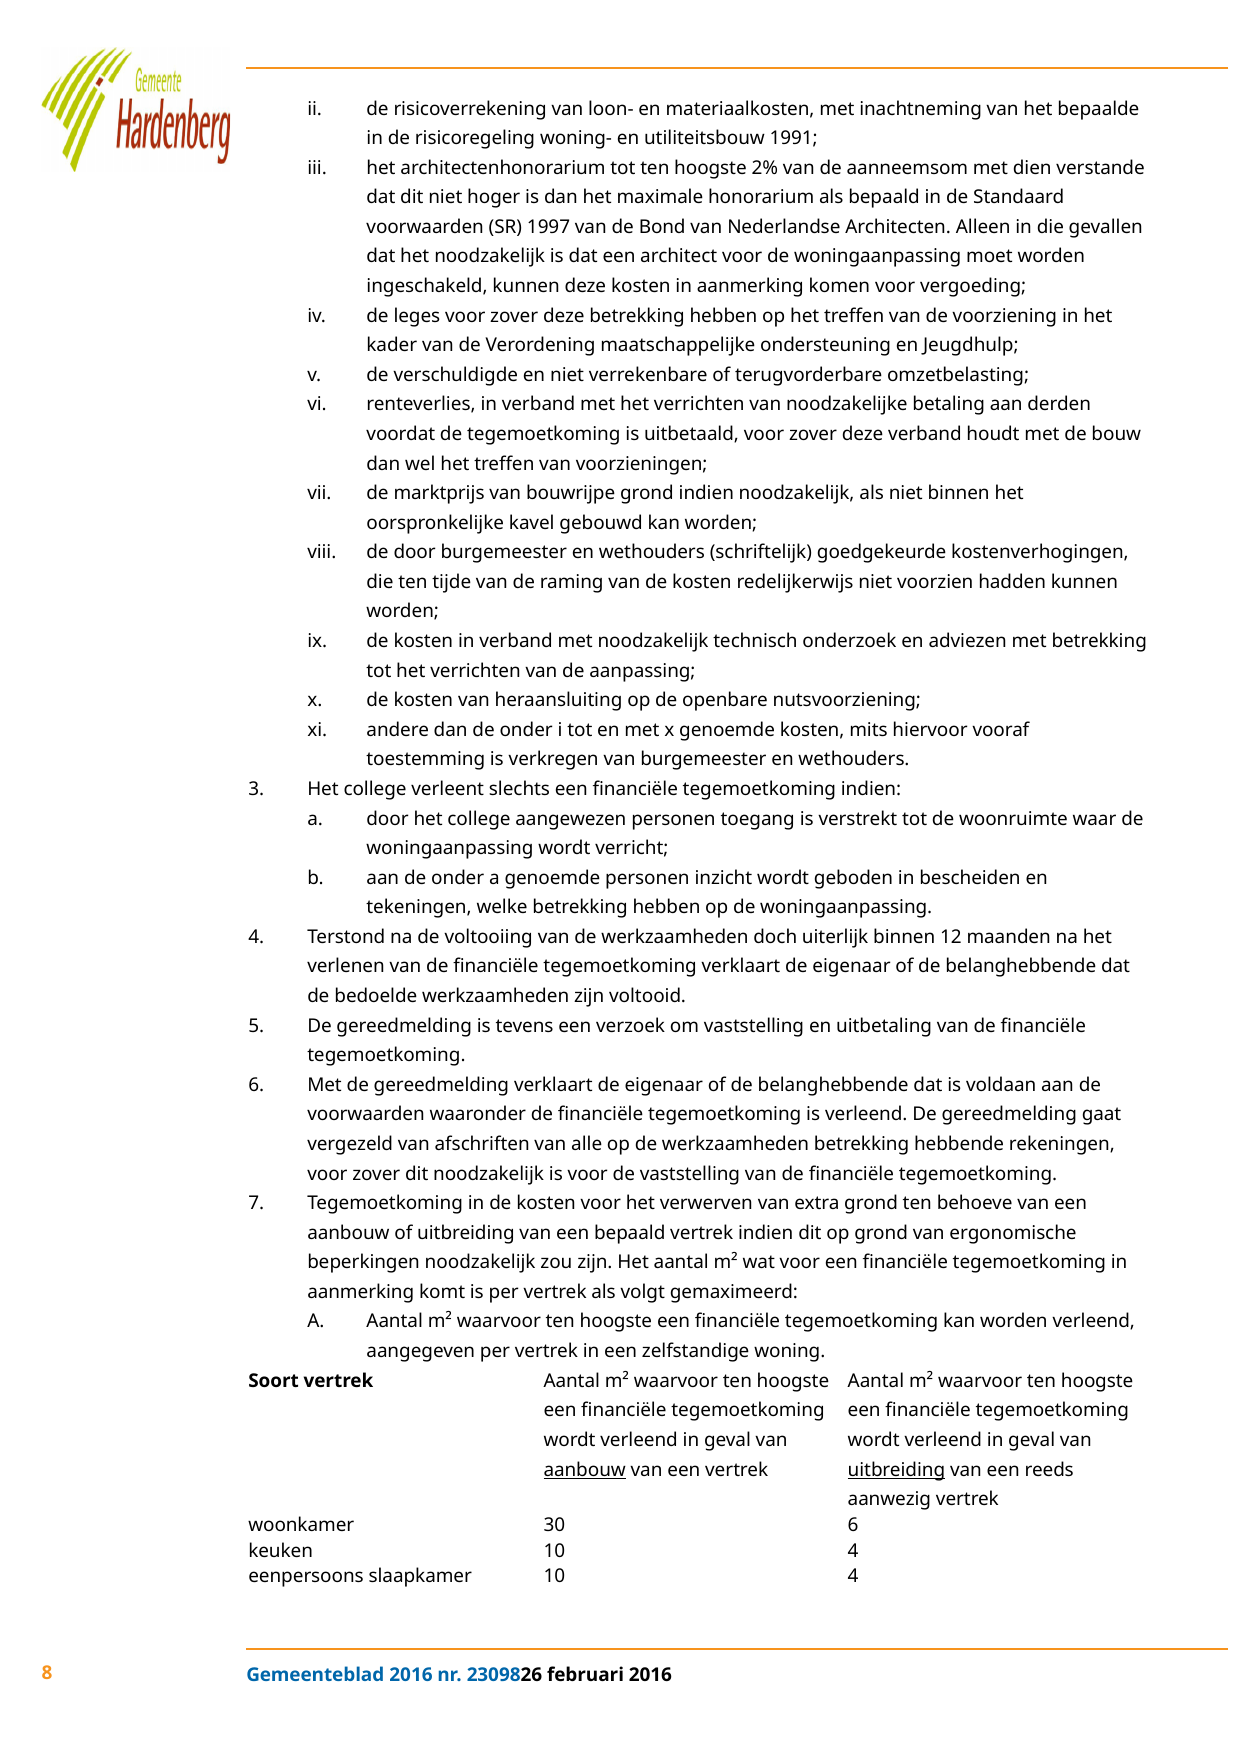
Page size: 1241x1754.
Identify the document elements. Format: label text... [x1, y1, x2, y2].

table_cell eenpersoons slaapkamer [248, 1563, 543, 1588]
list Tegemoetkoming in de kosten voor het verwerven van extra grond ten behoeve van een aanbouw of uitbreiding van een bepaald vertrek indien dit op grond van ergonomische beperkingen noodzakelijk zou zijn. Het aantal m² wat voor een financiële tegemoetkoming in aanmerking komt is per vertrek als volgt gemaximeerd: [248, 1189, 1152, 1304]
list Aantal m² waarvoor ten hoogste een financiële tegemoetkoming kan worden verleend, aangegeven per vertrek in een zelfstandige woning. [307, 1308, 1152, 1363]
list aan de onder a genoemde personen inzicht wordt geboden in bescheiden en tekeningen, welke betrekking hebben op de woningaanpassing. [307, 864, 1152, 919]
table_cell 4 [848, 1537, 1152, 1562]
table_cell 30 [543, 1511, 847, 1537]
table_cell keuken [248, 1537, 543, 1562]
list Het college verleent slechts een financiële tegemoetkoming indien: [248, 775, 1152, 801]
table_header Aantal m² waarvoor ten hoogste een financiële tegemoetkoming wordt verleend in geval van aanbouw van een vertrek [543, 1367, 847, 1511]
list Terstond na de voltooiing van de werkzaamheden doch uiterlijk binnen 12 maanden na het verlenen van de financiële tegemoetkoming verklaart de eigenaar of de belanghebbende dat de bedoelde werkzaamheden zijn voltooid. [248, 923, 1152, 1008]
table_header Aantal m² waarvoor ten hoogste een financiële tegemoetkoming wordt verleend in geval van uitbreiding van een reeds aanwezig vertrek [848, 1367, 1152, 1511]
list de leges voor zover deze betrekking hebben op het treffen van de voorziening in het kader van de Verordening maatschappelijke ondersteuning en Jeugdhulp; [307, 302, 1152, 357]
list de marktprijs van bouwrijpe grond indien noodzakelijk, als niet binnen het oorspronkelijke kavel gebouwd kan worden; [307, 479, 1152, 535]
list de risicoverrekening van loon- en materiaalkosten, met inachtneming van het bepaalde in de risicoregeling woning- en utiliteitsbouw 1991; [307, 95, 1152, 150]
list de door burgemeester en wethouders (schriftelijk) goedgekeurde kostenverhogingen, die ten tijde van de raming van de kosten redelijkerwijs niet voorzien hadden kunnen worden; [307, 538, 1152, 623]
table_cell 6 [848, 1511, 1152, 1537]
list De gereedmelding is tevens een verzoek om vaststelling en uitbetaling van de financiële tegemoetkoming. [248, 1012, 1152, 1067]
list Met de gereedmelding verklaart de eigenaar of de belanghebbende dat is voldaan aan de voorwaarden waaronder de financiële tegemoetkoming is verleend. De gereedmelding gaat vergezeld van afschriften van alle op de werkzaamheden betrekking hebbende rekeningen, voor zover dit noodzakelijk is voor de vaststelling van de financiële tegemoetkoming. [248, 1071, 1152, 1186]
table_cell woonkamer [248, 1511, 543, 1537]
list het architectenhonorarium tot ten hoogste 2% van de aanneemsom met dien verstande dat dit niet hoger is dan het maximale honorarium als bepaald in de Standaard voorwaarden (SR) 1997 van de Bond van Nederlandse Architecten. Alleen in die gevallen dat het noodzakelijk is dat een architect voor de woningaanpassing moet worden ingeschakeld, kunnen deze kosten in aanmerking komen voor vergoeding; [307, 154, 1152, 298]
list de verschuldigde en niet verrekenbare of terugvorderbare omzetbelasting; [307, 361, 1152, 387]
list de kosten in verband met noodzakelijk technisch onderzoek en adviezen met betrekking tot het verrichten van de aanpassing; [307, 627, 1152, 683]
list door het college aangewezen personen toegang is verstrekt tot de woonruimte waar de woningaanpassing wordt verricht; [307, 805, 1152, 860]
table_cell 4 [848, 1563, 1152, 1588]
picture [41, 47, 231, 172]
table_cell 10 [543, 1537, 847, 1562]
list andere dan de onder i tot en met x genoemde kosten, mits hiervoor vooraf toestemming is verkregen van burgemeester en wethouders. [307, 716, 1152, 771]
list de kosten van heraansluiting op de openbare nutsvoorziening; [307, 686, 1152, 712]
table_cell 10 [543, 1563, 847, 1588]
table_header Soort vertrek [248, 1367, 543, 1511]
list renteverlies, in verband met het verrichten van noodzakelijke betaling aan derden voordat de tegemoetkoming is uitbetaald, voor zover deze verband houdt met de bouw dan wel het treffen van voorzieningen; [307, 391, 1152, 476]
